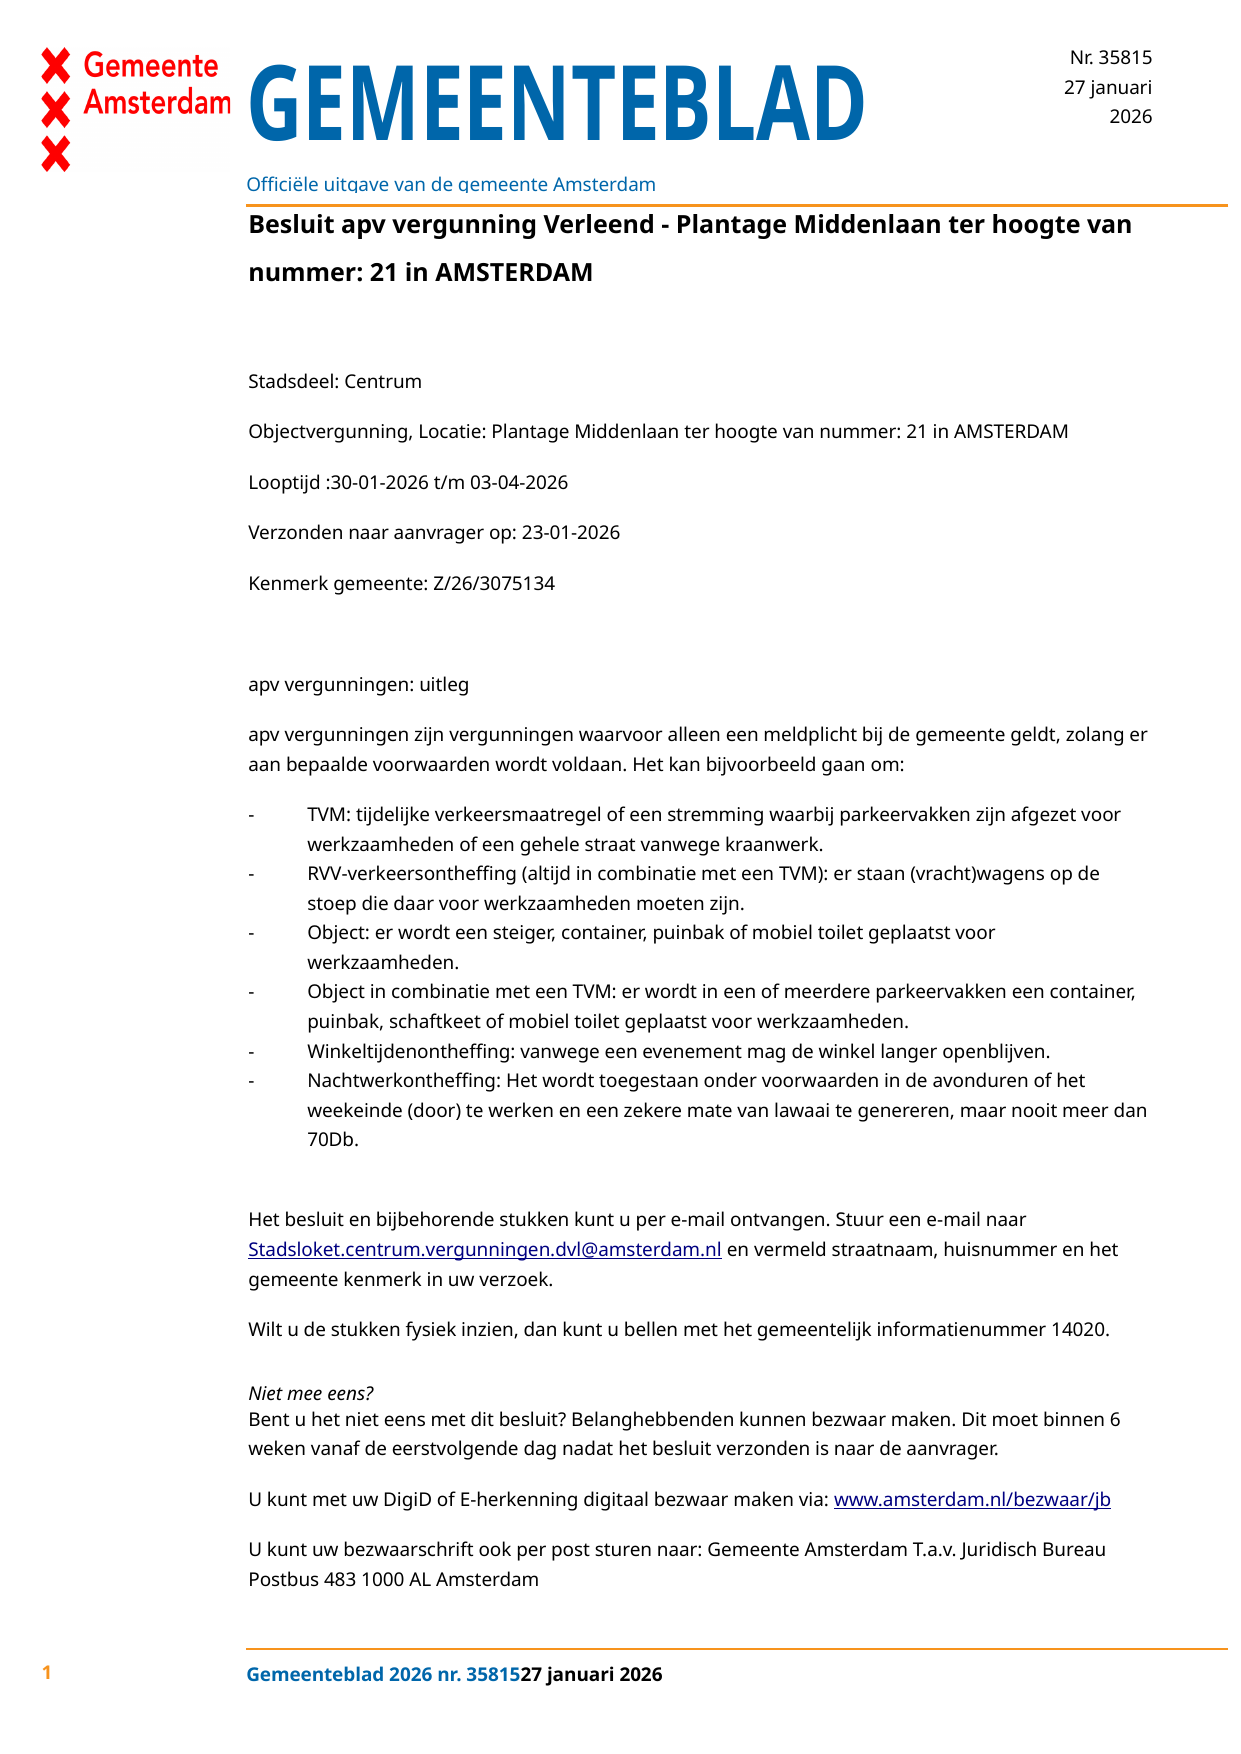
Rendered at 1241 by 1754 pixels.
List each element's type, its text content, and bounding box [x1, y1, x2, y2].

text U kunt uw bezwaarschrift ook per post sturen naar: Gemeente Amsterdam T.a.v. Juridisch Bureau Postbus 483 1000 AL Amsterdam [248, 1536, 1152, 1592]
text Besluit apv vergunning Verleend - Plantage Middenlaan ter hoogte van nummer: 21 in AMSTERDAM [248, 207, 1152, 288]
list RVV-verkeersontheffing (altijd in combinatie met een TVM): er staan (vracht)wagens op de stoep die daar voor werkzaamheden moeten zijn. [248, 860, 1152, 916]
text Bent u het niet eens met dit besluit? Belanghebbenden kunnen bezwaar maken. Dit moet binnen 6 weken vanaf de eerstvolgende dag nadat het besluit verzonden is naar de aanvrager. [248, 1406, 1152, 1461]
list Object: er wordt een steiger, container, puinbak of mobiel toilet geplaatst voor werkzaamheden. [248, 919, 1152, 975]
text apv vergunningen zijn vergunningen waarvoor alleen een meldplicht bij de gemeente geldt, zolang er aan bepaalde voorwaarden wordt voldaan. Het kan bijvoorbeeld gaan om: [248, 721, 1152, 777]
text Verzonden naar aanvrager op: 23-01-2026 [248, 519, 1152, 545]
text Het besluit en bijbehorende stukken kunt u per e-mail ontvangen. Stuur een e-mail naar Stadsloket.centrum.vergunningen.dvl@amsterdam.nl en vermeld straatnaam, huisnummer en het gemeente kenmerk in uw verzoek. [248, 1207, 1152, 1292]
text Kenmerk gemeente: Z/26/3075134 [248, 570, 1152, 596]
picture [41, 47, 231, 172]
text Niet mee eens? [248, 1380, 1152, 1406]
text Looptijd :30-01-2026 t/m 03-04-2026 [248, 469, 1152, 495]
list Winkeltijdenontheffing: vanwege een evenement mag de winkel langer openblijven. [248, 1038, 1152, 1064]
text apv vergunningen: uitleg [248, 671, 1152, 697]
list Object in combinatie met een TVM: er wordt in een of meerdere parkeervakken een container, puinbak, schaftkeet of mobiel toilet geplaatst voor werkzaamheden. [248, 979, 1152, 1034]
list Nachtwerkontheffing: Het wordt toegestaan onder voorwaarden in de avonduren of het weekeinde (door) te werken en een zekere mate van lawaai te genereren, maar nooit meer dan 70Db. [248, 1067, 1152, 1152]
text Objectvergunning, Locatie: Plantage Middenlaan ter hoogte van nummer: 21 in AMSTERDAM [248, 419, 1152, 444]
list TVM: tijdelijke verkeersmaatregel of een stremming waarbij parkeervakken zijn afgezet voor werkzaamheden of een gehele straat vanwege kraanwerk. [248, 801, 1152, 857]
text U kunt met uw DigiD of E-herkenning digitaal bezwaar maken via: www.amsterdam.nl/bezwaar/jb [248, 1486, 1152, 1512]
text Stadsdeel: Centrum [248, 368, 1152, 394]
text Wilt u de stukken fysiek inzien, dan kunt u bellen met het gemeentelijk informatienummer 14020. [248, 1316, 1152, 1342]
